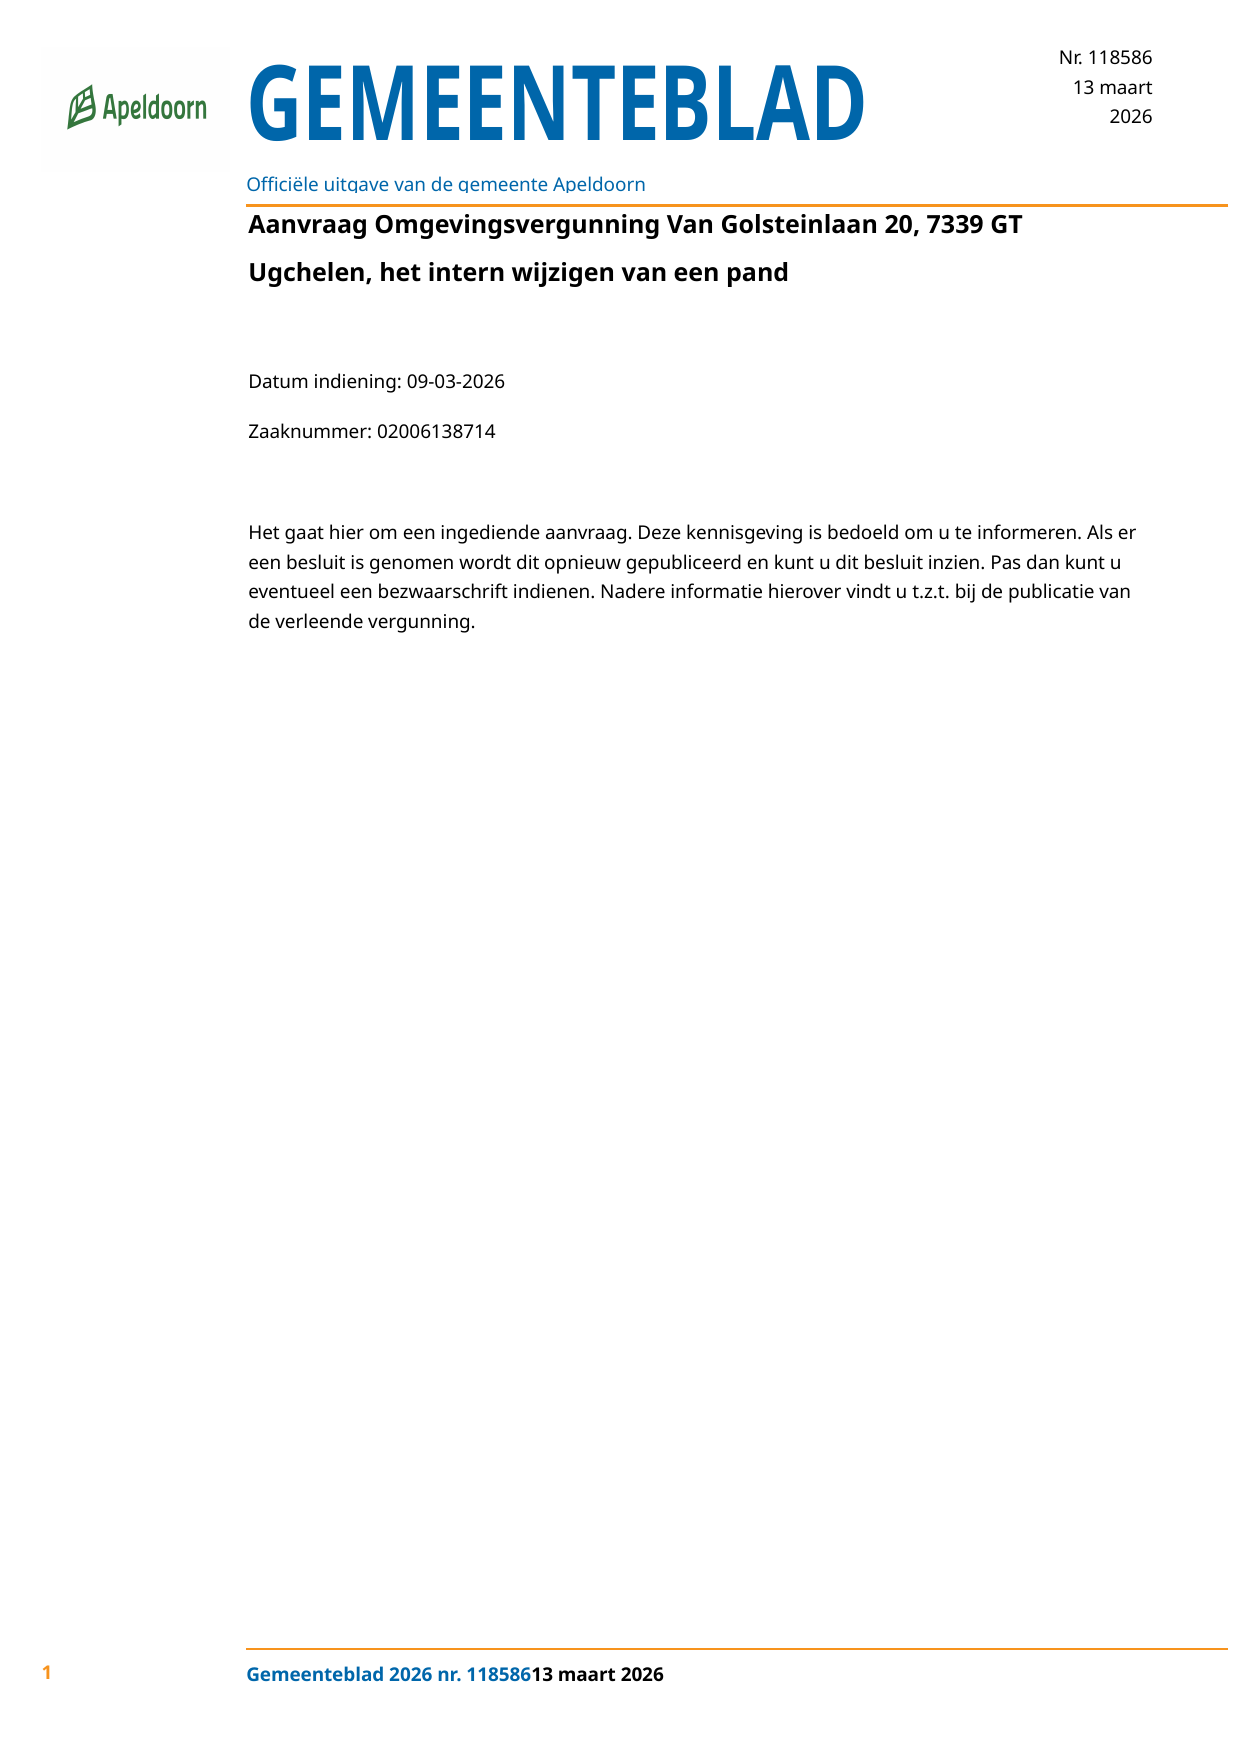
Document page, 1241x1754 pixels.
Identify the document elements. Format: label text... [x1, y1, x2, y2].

text Datum indiening: 09-03-2026 [248, 368, 1152, 394]
picture [41, 47, 231, 172]
text Aanvraag Omgevingsvergunning Van Golsteinlaan 20, 7339 GT Ugchelen, het intern wijzigen van een pand [248, 207, 1152, 288]
text Het gaat hier om een ingediende aanvraag. Deze kennisgeving is bedoeld om u te informeren. Als er een besluit is genomen wordt dit opnieuw gepubliceerd en kunt u dit besluit inzien. Pas dan kunt u eventueel een bezwaarschrift indienen. Nadere informatie hierover vindt u t.z.t. bij de publicatie van de verleende vergunning. [248, 519, 1152, 634]
text Zaaknummer: 02006138714 [248, 419, 1152, 444]
